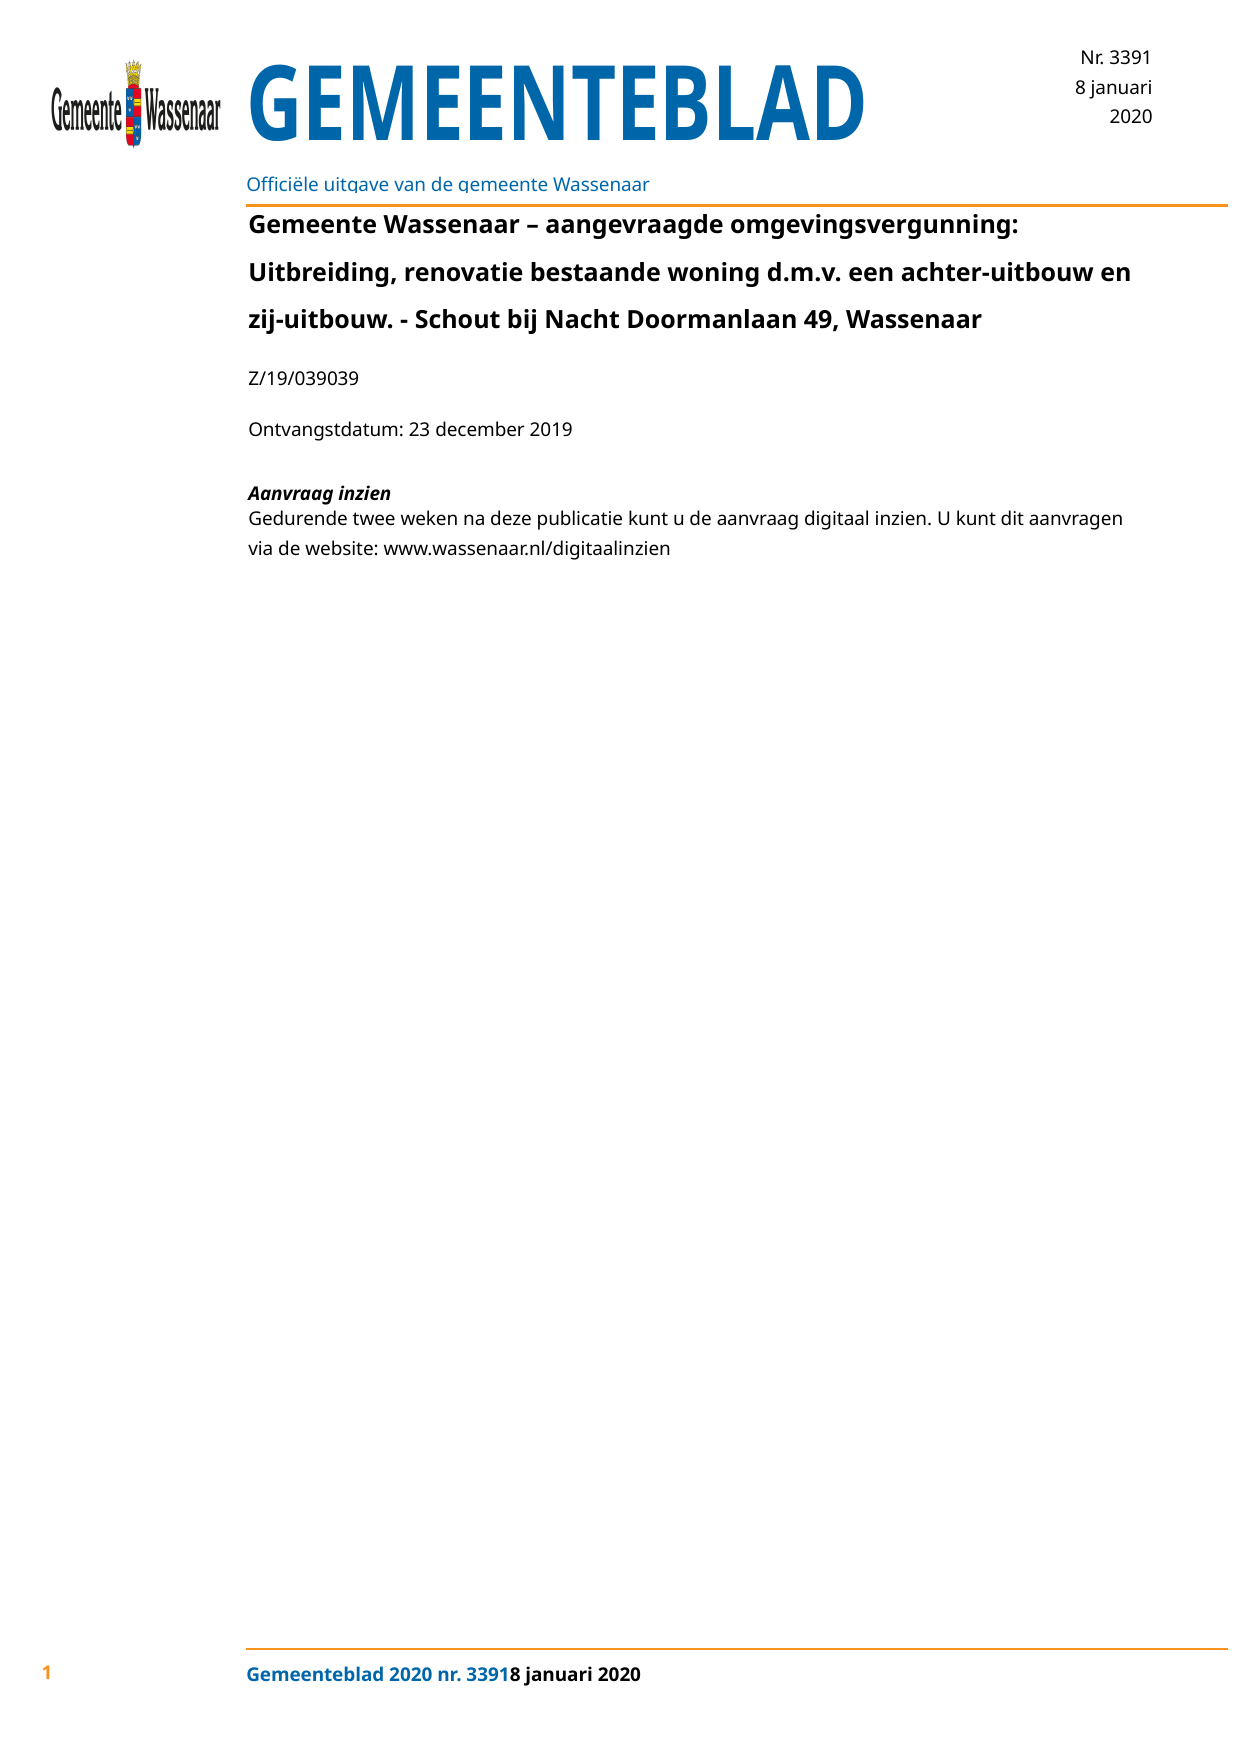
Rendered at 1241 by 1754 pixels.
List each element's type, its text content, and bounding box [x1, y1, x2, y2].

text Z/19/039039 [248, 366, 1152, 391]
text Ontvangstdatum: 23 december 2019 [248, 416, 1152, 442]
text Aanvraag inzien [248, 480, 1152, 506]
text Gemeente Wassenaar – aangevraagde omgevingsvergunning: Uitbreiding, renovatie bestaande woning d.m.v. een achter-uitbouw en zij-uitbouw. - Schout bij Nacht Doormanlaan 49, Wassenaar [248, 207, 1152, 336]
picture [41, 47, 231, 172]
text Gedurende twee weken na deze publicatie kunt u de aanvraag digitaal inzien. U kunt dit aanvragen via de website: www.wassenaar.nl/digitaalinzien [248, 506, 1152, 561]
